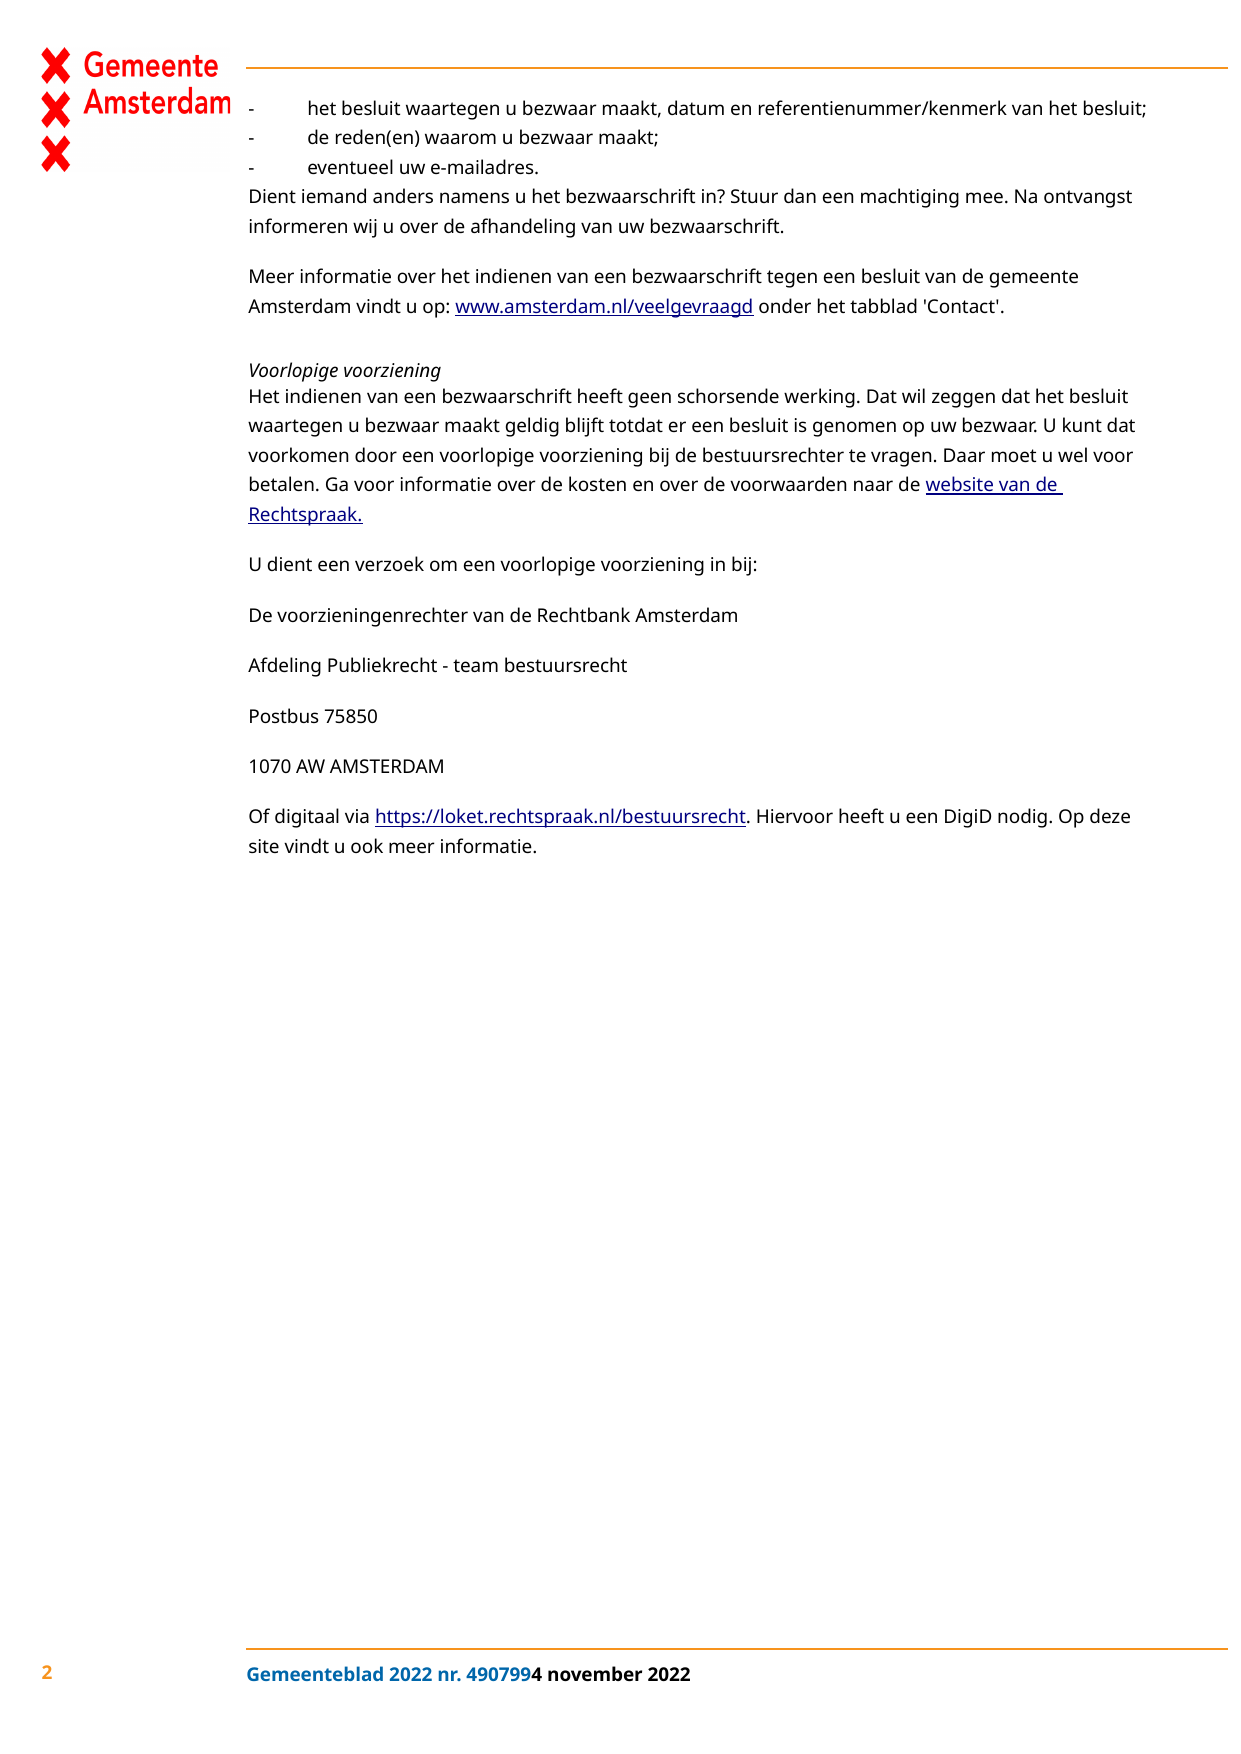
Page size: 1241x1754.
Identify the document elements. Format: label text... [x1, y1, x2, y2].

text Postbus 75850 [248, 703, 1152, 728]
text Meer informatie over het indienen van een bezwaarschrift tegen een besluit van de gemeente Amsterdam vindt u op: www.amsterdam.nl/veelgevraagd onder het tabblad 'Contact'. [248, 263, 1152, 319]
picture [41, 47, 231, 172]
text U dient een verzoek om een voorlopige voorziening in bij: [248, 552, 1152, 577]
text Dient iemand anders namens u het bezwaarschrift in? Stuur dan een machtiging mee. Na ontvangst informeren wij u over de afhandeling van uw bezwaarschrift. [248, 183, 1152, 239]
list eventueel uw e-mailadres. [248, 154, 1152, 180]
text Of digitaal via https://loket.rechtspraak.nl/bestuursrecht. Hiervoor heeft u een DigiD nodig. Op deze site vindt u ook meer informatie. [248, 804, 1152, 859]
text Het indienen van een bezwaarschrift heeft geen schorsende werking. Dat wil zeggen dat het besluit waartegen u bezwaar maakt geldig blijft totdat er een besluit is genomen op uw bezwaar. U kunt dat voorkomen door een voorlopige voorziening bij de bestuursrechter te vragen. Daar moet u wel voor betalen. Ga voor informatie over de kosten en over de voorwaarden naar de website van de Rechtspraak. [248, 383, 1152, 527]
text Afdeling Publiekrecht - team bestuursrecht [248, 652, 1152, 678]
text 1070 AW AMSTERDAM [248, 753, 1152, 779]
text Voorlopige voorziening [248, 357, 1152, 383]
text De voorzieningenrechter van de Rechtbank Amsterdam [248, 602, 1152, 628]
list de reden(en) waarom u bezwaar maakt; [248, 124, 1152, 150]
list het besluit waartegen u bezwaar maakt, datum en referentienummer/kenmerk van het besluit; [248, 95, 1152, 121]
